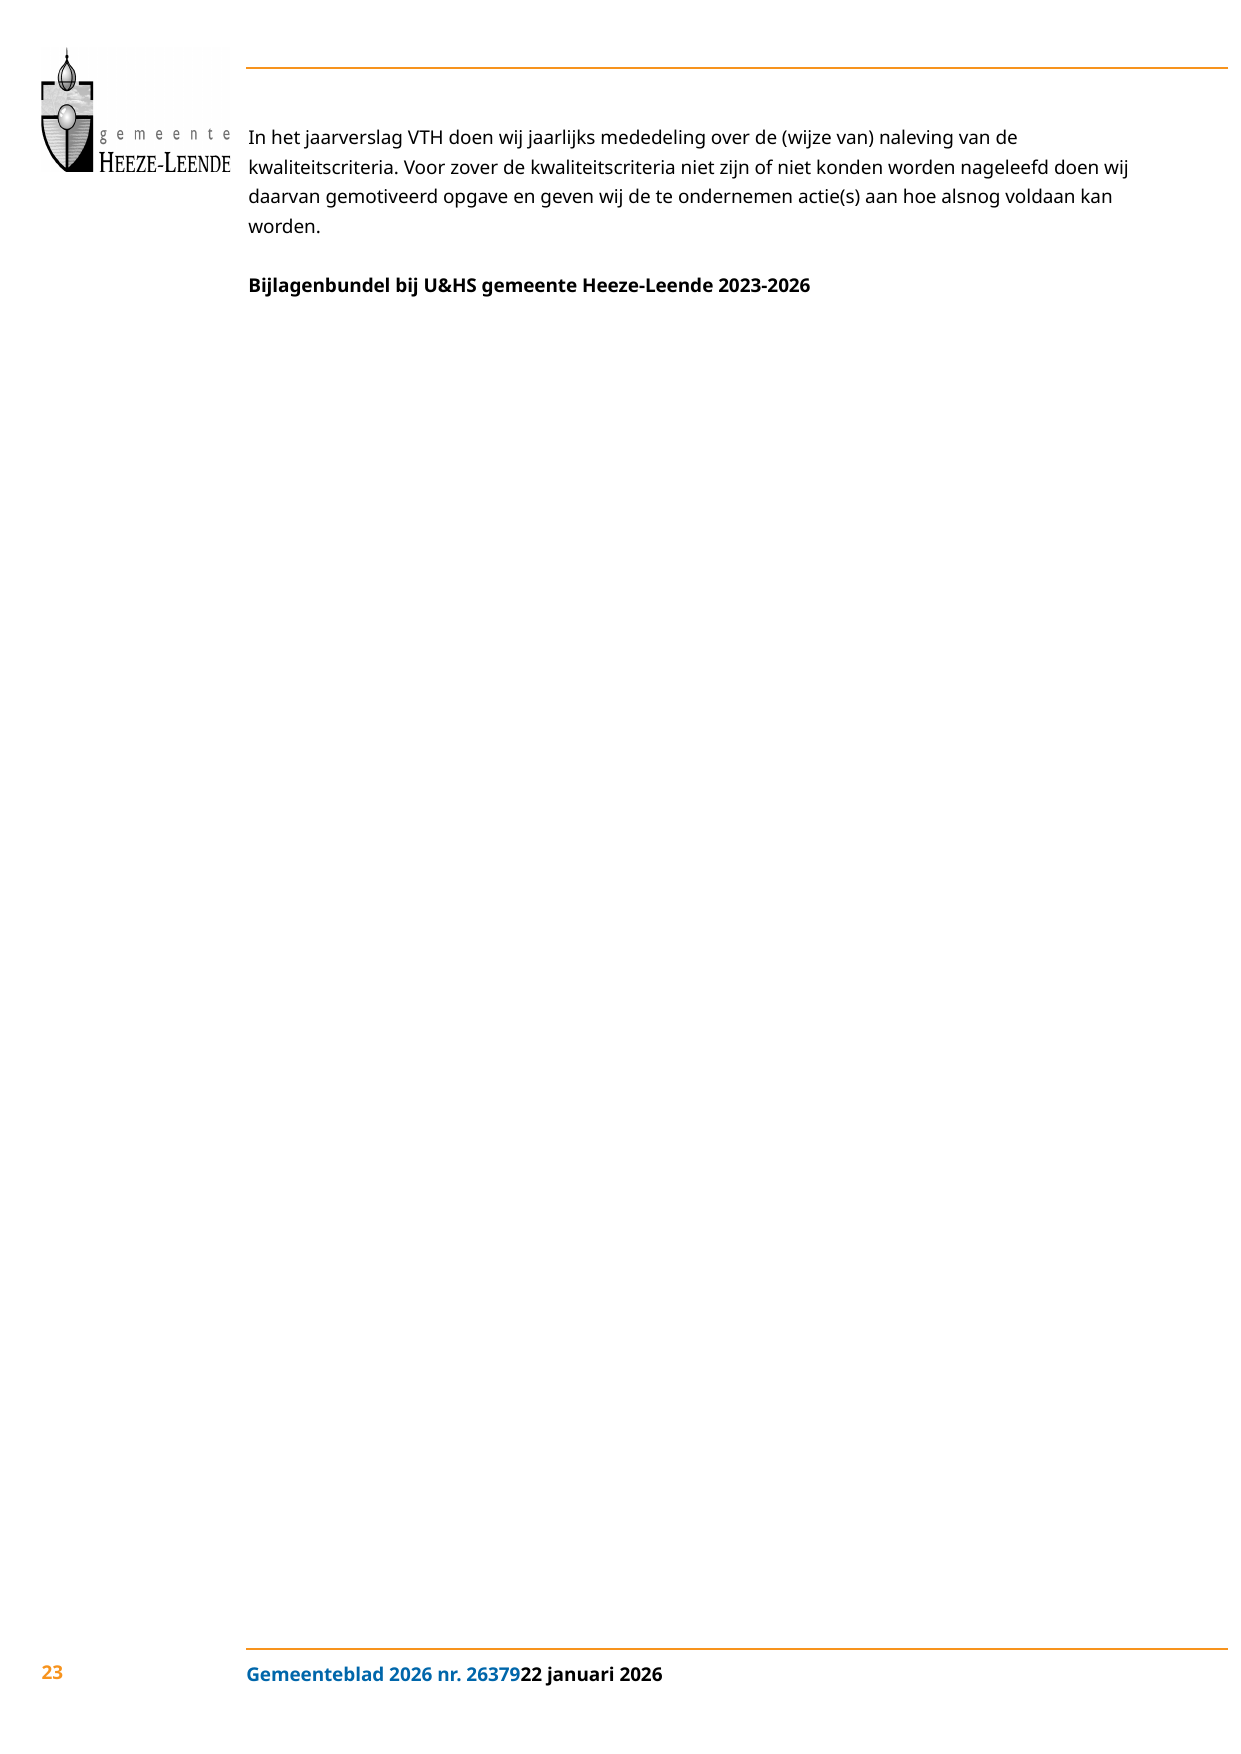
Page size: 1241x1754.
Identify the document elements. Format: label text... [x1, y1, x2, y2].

picture [41, 47, 231, 172]
text In het jaarverslag VTH doen wij jaarlijks mededeling over de (wijze van) naleving van de kwaliteitscriteria. Voor zover de kwaliteitscriteria niet zijn of niet konden worden nageleefd doen wij daarvan gemotiveerd opgave en geven wij de te ondernemen actie(s) aan hoe alsnog voldaan kan worden. [248, 124, 1152, 239]
text Bijlagenbundel bij U&HS gemeente Heeze-Leende 2023-2026 [248, 272, 1152, 298]
